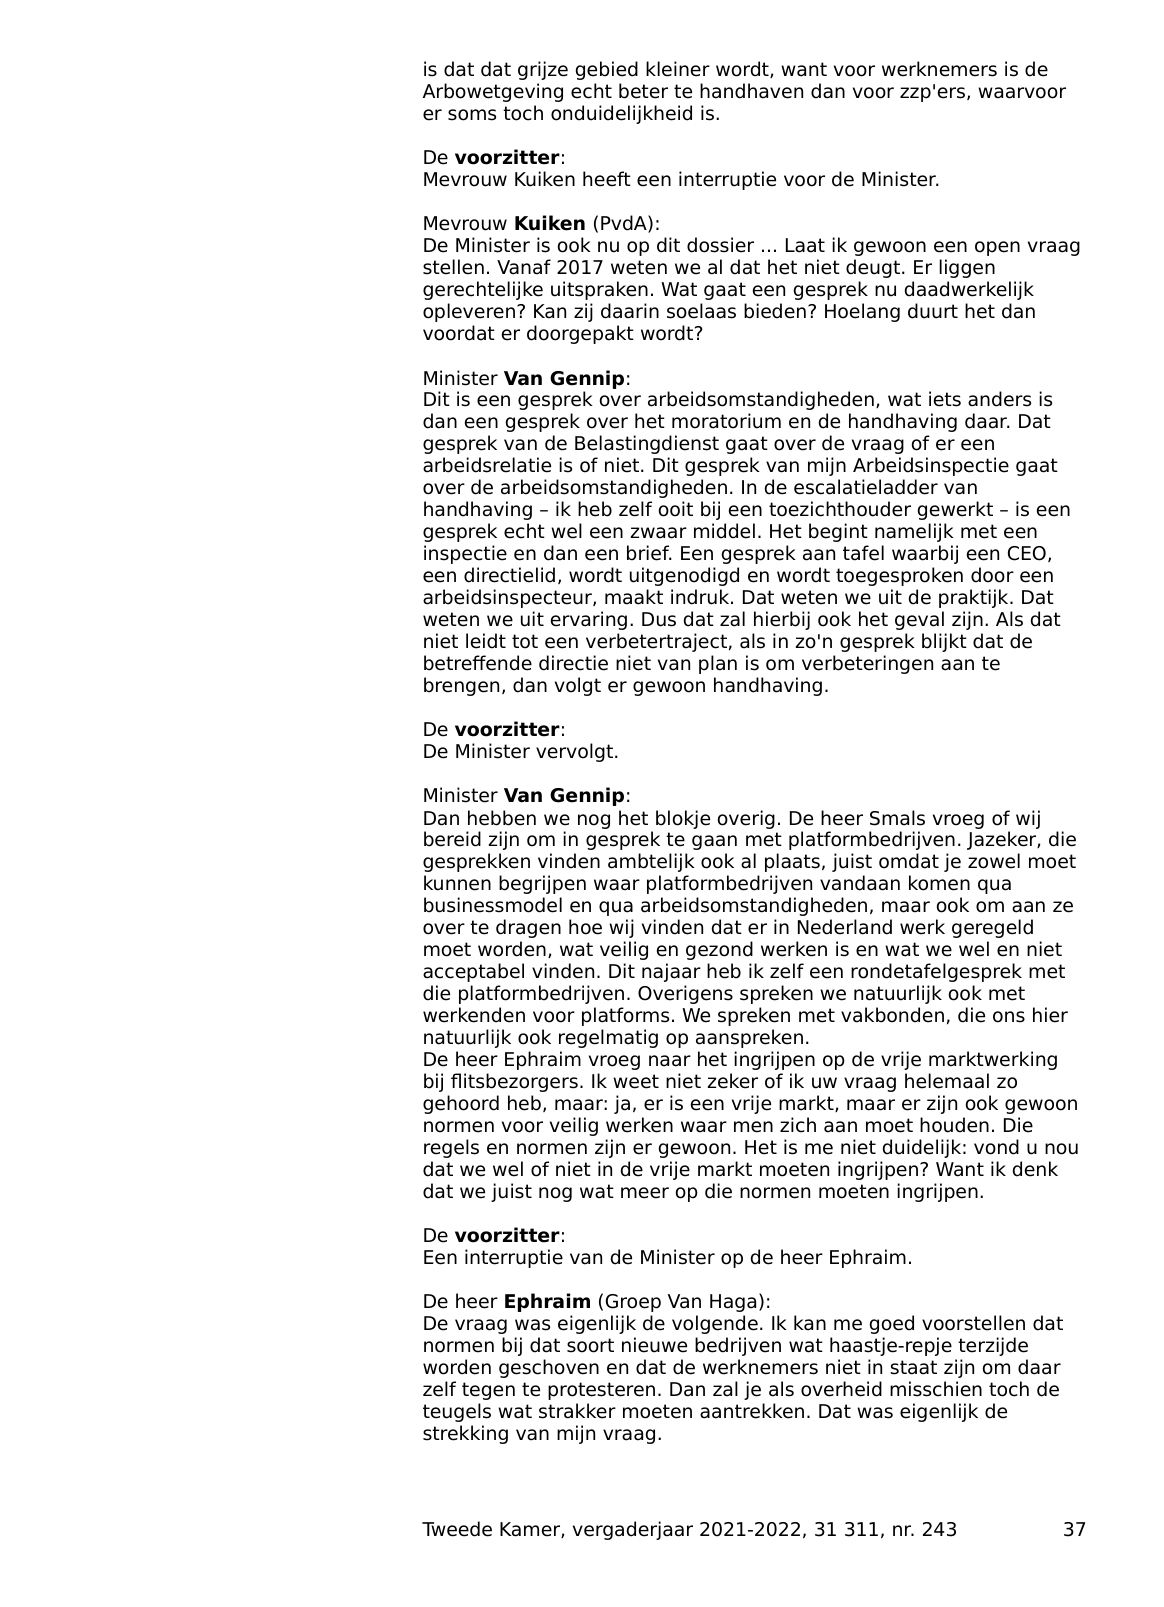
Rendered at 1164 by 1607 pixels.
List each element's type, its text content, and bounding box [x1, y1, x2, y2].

text De vraag was eigenlijk de volgende. Ik kan me goed voorstellen dat normen bij dat soort nieuwe bedrijven wat haastje-repje terzijde worden geschoven en dat de werknemers niet in staat zijn om daar zelf tegen te protesteren. Dan zal je als overheid misschien toch de teugels wat strakker moeten aantrekken. Dat was eigenlijk de strekking van mijn vraag. [422, 1313, 1087, 1445]
text Dit is een gesprek over arbeidsomstandigheden, wat iets anders is dan een gesprek over het moratorium en de handhaving daar. Dat gesprek van de Belastingdienst gaat over de vraag of er een arbeidsrelatie is of niet. Dit gesprek van mijn Arbeidsinspectie gaat over de arbeidsomstandigheden. In de escalatieladder van handhaving – ik heb zelf ooit bij een toezichthouder gewerkt – is een gesprek echt wel een zwaar middel. Het begint namelijk met een inspectie en dan een brief. Een gesprek aan tafel waarbij een CEO, een directielid, wordt uitgenodigd en wordt toegesproken door een arbeidsinspecteur, maakt indruk. Dat weten we uit de praktijk. Dat weten we uit ervaring. Dus dat zal hierbij ook het geval zijn. Als dat niet leidt tot een verbetertraject, als in zo'n gesprek blijkt dat de betreffende directie niet van plan is om verbeteringen aan te brengen, dan volgt er gewoon handhaving. [422, 389, 1087, 697]
text De Minister vervolgt. [422, 741, 1087, 763]
text Mevrouw Kuiken (PvdA): [422, 213, 1087, 235]
text Minister Van Gennip: [422, 785, 1087, 807]
text De Minister is ook nu op dit dossier ... Laat ik gewoon een open vraag stellen. Vanaf 2017 weten we al dat het niet deugt. Er liggen gerechtelijke uitspraken. Wat gaat een gesprek nu daadwerkelijk opleveren? Kan zij daarin soelaas bieden? Hoelang duurt het dan voordat er doorgepakt wordt? [422, 235, 1087, 345]
text De heer Ephraim vroeg naar het ingrijpen op de vrije marktwerking bij flitsbezorgers. Ik weet niet zeker of ik uw vraag helemaal zo gehoord heb, maar: ja, er is een vrije markt, maar er zijn ook gewoon normen voor veilig werken waar men zich aan moet houden. Die regels en normen zijn er gewoon. Het is me niet duidelijk: vond u nou dat we wel of niet in de vrije markt moeten ingrijpen? Want ik denk dat we juist nog wat meer op die normen moeten ingrijpen. [422, 1049, 1087, 1203]
text Mevrouw Kuiken heeft een interruptie voor de Minister. [422, 169, 1087, 191]
text De heer Ephraim (Groep Van Haga): [422, 1291, 1087, 1313]
text Minister Van Gennip: [422, 367, 1087, 389]
text Een interruptie van de Minister op de heer Ephraim. [422, 1247, 1087, 1269]
text De voorzitter: [422, 719, 1087, 741]
text is dat dat grijze gebied kleiner wordt, want voor werknemers is de Arbowetgeving echt beter te handhaven dan voor zzp'ers, waarvoor er soms toch onduidelijkheid is. [422, 59, 1087, 125]
text Dan hebben we nog het blokje overig. De heer Smals vroeg of wij bereid zijn om in gesprek te gaan met platformbedrijven. Jazeker, die gesprekken vinden ambtelijk ook al plaats, juist omdat je zowel moet kunnen begrijpen waar platformbedrijven vandaan komen qua businessmodel en qua arbeidsomstandigheden, maar ook om aan ze over te dragen hoe wij vinden dat er in Nederland werk geregeld moet worden, wat veilig en gezond werken is en wat we wel en niet acceptabel vinden. Dit najaar heb ik zelf een rondetafelgesprek met die platformbedrijven. Overigens spreken we natuurlijk ook met werkenden voor platforms. We spreken met vakbonden, die ons hier natuurlijk ook regelmatig op aanspreken. [422, 807, 1087, 1049]
text De voorzitter: [422, 1225, 1087, 1247]
text De voorzitter: [422, 147, 1087, 169]
